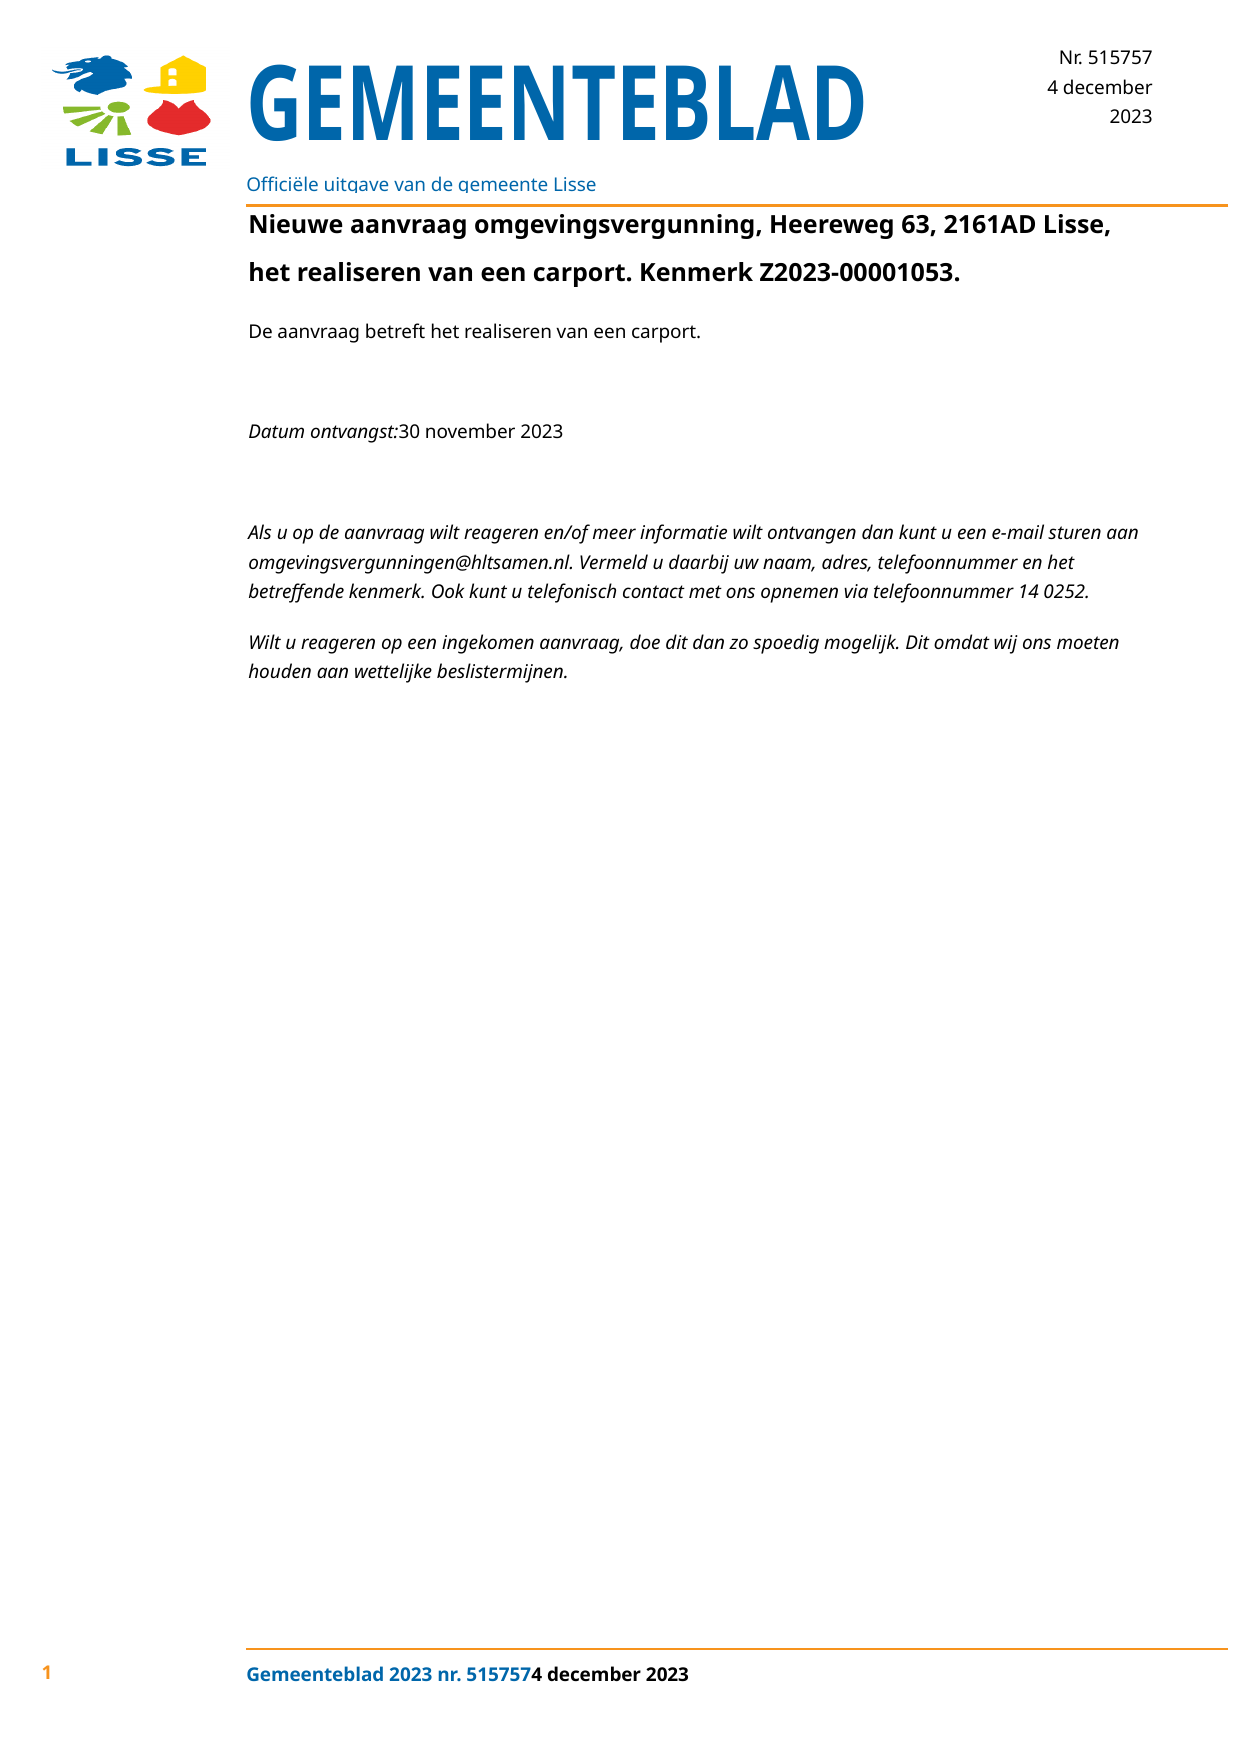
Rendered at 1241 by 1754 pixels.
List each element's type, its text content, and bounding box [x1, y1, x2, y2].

text Datum ontvangst:30 november 2023 [248, 419, 1152, 444]
text De aanvraag betreft het realiseren van een carport. [248, 318, 1152, 344]
text Als u op de aanvraag wilt reageren en/of meer informatie wilt ontvangen dan kunt u een e-mail sturen aan omgevingsvergunningen@hltsamen.nl. Vermeld u daarbij uw naam, adres, telefoonnummer en het betreffende kenmerk. Ook kunt u telefonisch contact met ons opnemen via telefoonnummer 14 0252. [248, 519, 1152, 604]
text Wilt u reageren op een ingekomen aanvraag, doe dit dan zo spoedig mogelijk. Dit omdat wij ons moeten houden aan wettelijke beslistermijnen. [248, 629, 1152, 684]
text Nieuwe aanvraag omgevingsvergunning, Heereweg 63, 2161AD Lisse, het realiseren van een carport. Kenmerk Z2023-00001053. [248, 207, 1152, 288]
picture [41, 47, 231, 172]
